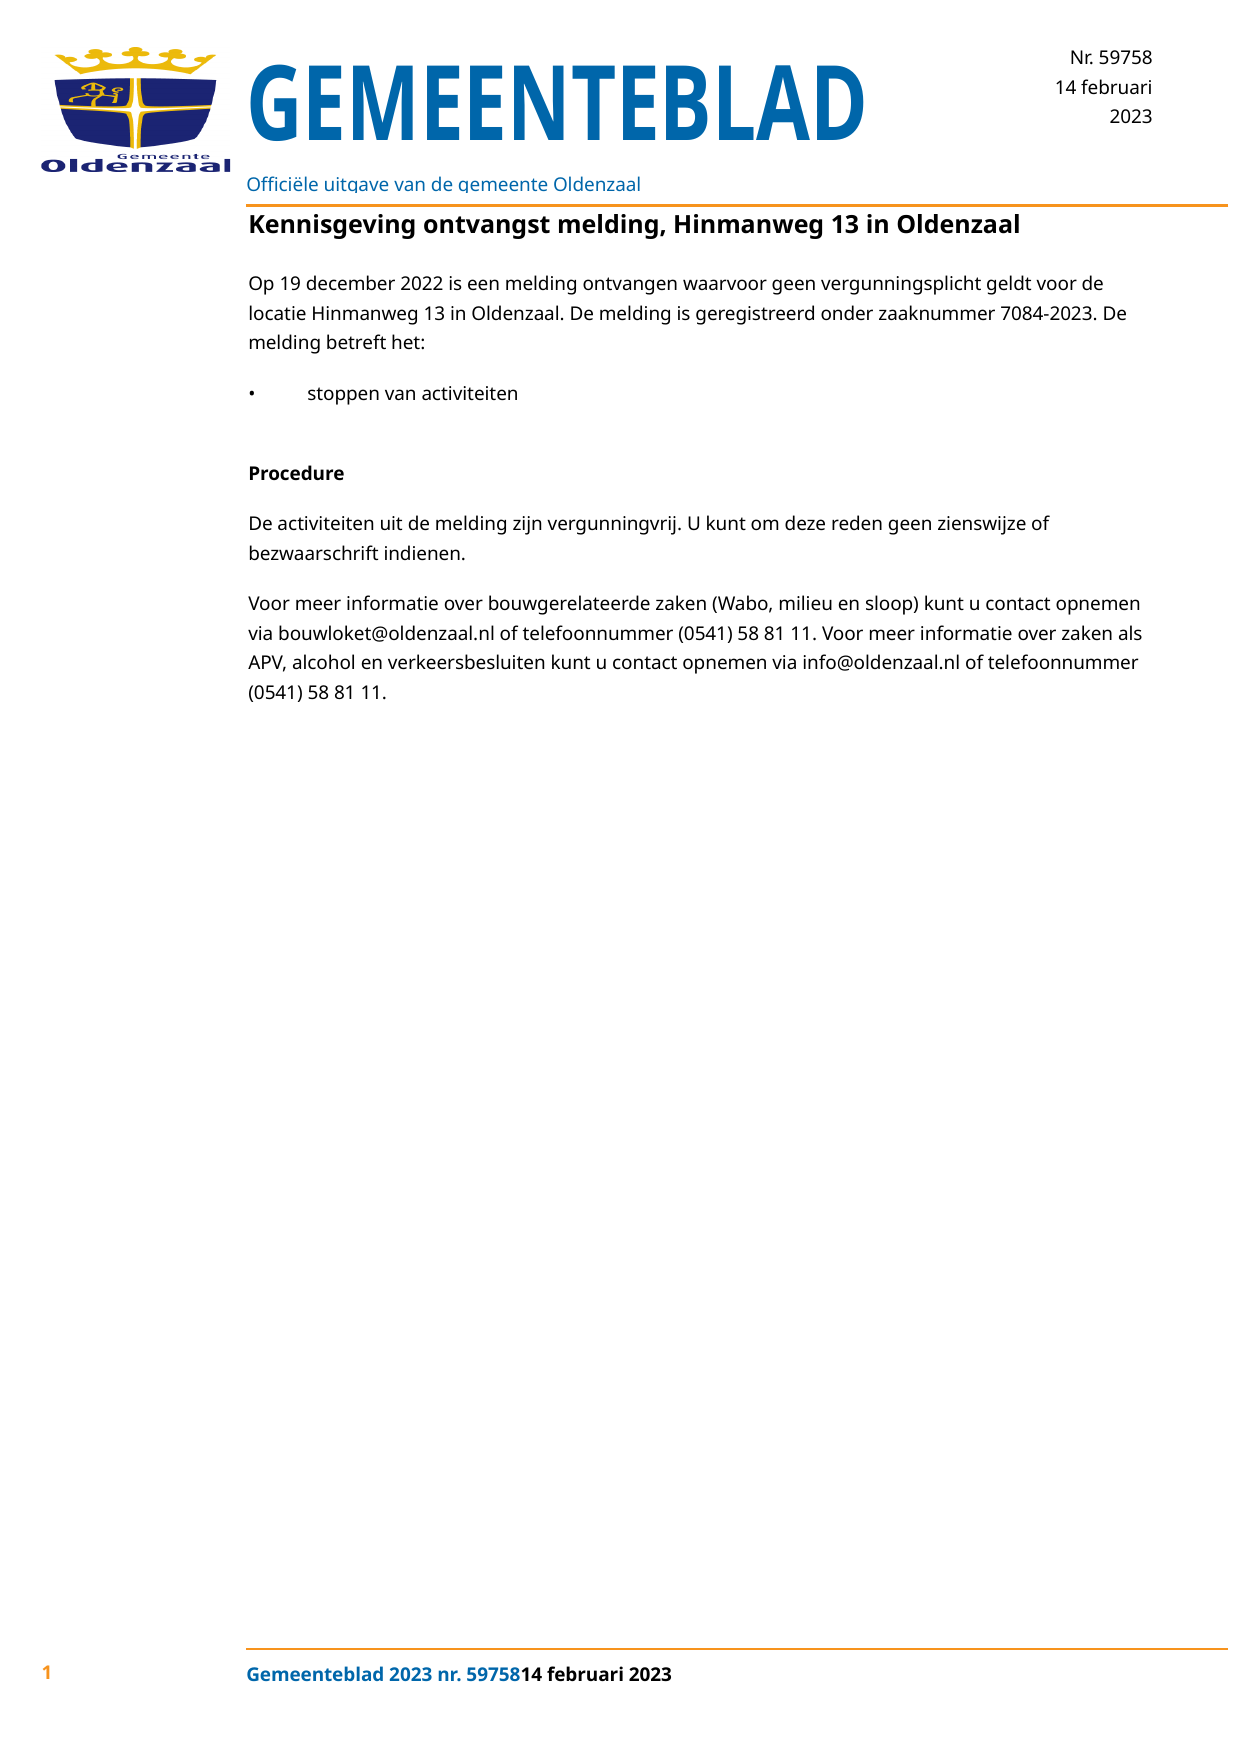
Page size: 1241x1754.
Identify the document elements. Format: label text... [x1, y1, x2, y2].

text De activiteiten uit de melding zijn vergunningvrij. U kunt om deze reden geen zienswijze of bezwaarschrift indienen. [248, 510, 1152, 566]
list stoppen van activiteiten [248, 380, 1152, 406]
text Voor meer informatie over bouwgerelateerde zaken (Wabo, milieu en sloop) kunt u contact opnemen via bouwloket@oldenzaal.nl of telefoonnummer (0541) 58 81 11. Voor meer informatie over zaken als APV, alcohol en verkeersbesluiten kunt u contact opnemen via info@oldenzaal.nl of telefoonnummer (0541) 58 81 11. [248, 590, 1152, 705]
text Procedure [248, 460, 1152, 486]
picture [41, 47, 231, 172]
text Kennisgeving ontvangst melding, Hinmanweg 13 in Oldenzaal [248, 207, 1152, 241]
text Op 19 december 2022 is een melding ontvangen waarvoor geen vergunningsplicht geldt voor de locatie Hinmanweg 13 in Oldenzaal. De melding is geregistreerd onder zaaknummer 7084-2023. De melding betreft het: [248, 270, 1152, 355]
